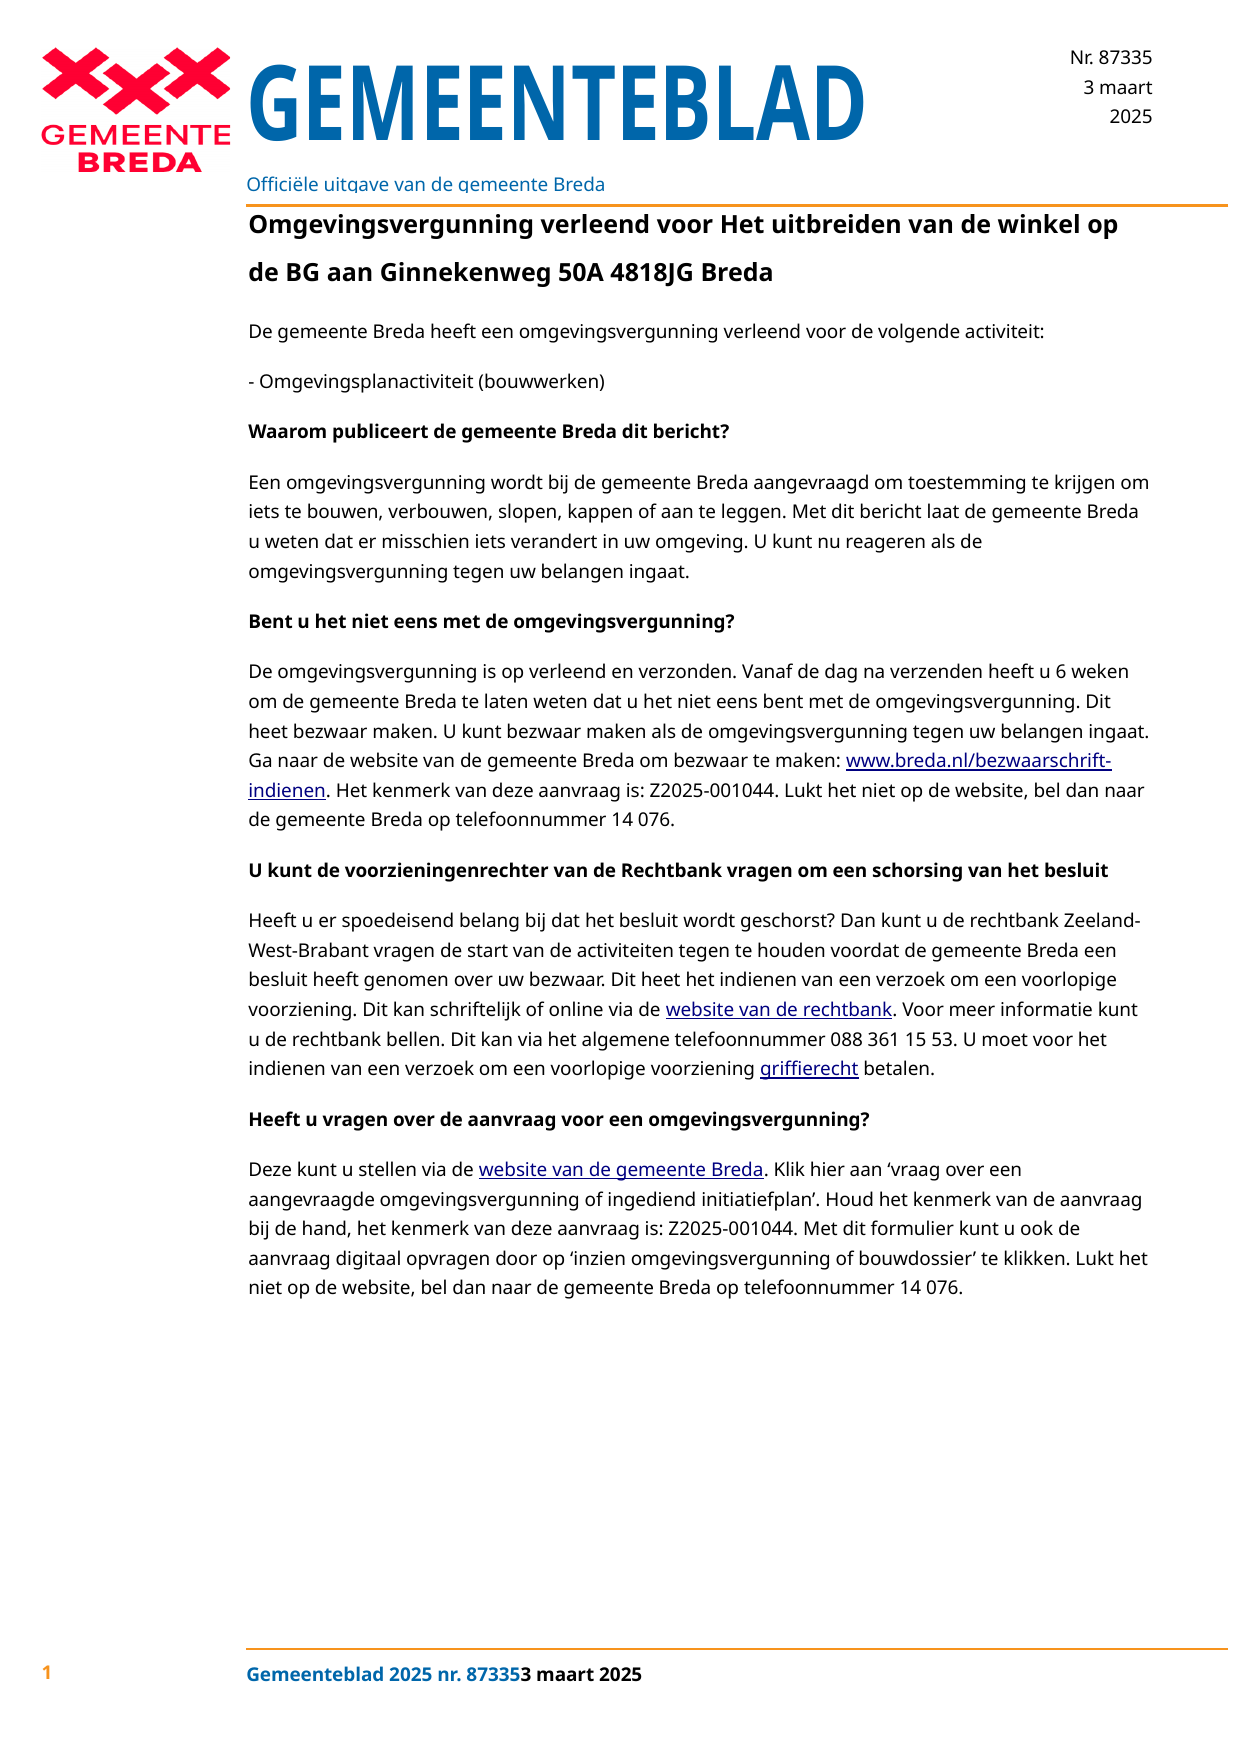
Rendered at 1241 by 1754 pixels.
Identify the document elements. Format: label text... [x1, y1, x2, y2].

text Bent u het niet eens met de omgevingsvergunning? [248, 608, 1152, 634]
text U kunt de voorzieningenrechter van de Rechtbank vragen om een schorsing van het besluit [248, 857, 1152, 883]
text Heeft u er spoedeisend belang bij dat het besluit wordt geschorst? Dan kunt u de rechtbank Zeeland-West-Brabant vragen de start van de activiteiten tegen te houden voordat de gemeente Breda een besluit heeft genomen over uw bezwaar. Dit heet het indienen van een verzoek om een voorlopige voorziening. Dit kan schriftelijk of online via de website van de rechtbank. Voor meer informatie kunt u de rechtbank bellen. Dit kan via het algemene telefoonnummer 088 361 15 53. U moet voor het indienen van een verzoek om een voorlopige voorziening griffierecht betalen. [248, 907, 1152, 1081]
text Deze kunt u stellen via de website van de gemeente Breda. Klik hier aan ‘vraag over een aangevraagde omgevingsvergunning of ingediend initiatiefplan’. Houd het kenmerk van de aanvraag bij de hand, het kenmerk van deze aanvraag is: Z2025-001044. Met dit formulier kunt u ook de aanvraag digitaal opvragen door op ‘inzien omgevingsvergunning of bouwdossier’ te klikken. Lukt het niet op de website, bel dan naar de gemeente Breda op telefoonnummer 14 076. [248, 1156, 1152, 1300]
text Een omgevingsvergunning wordt bij de gemeente Breda aangevraagd om toestemming te krijgen om iets te bouwen, verbouwen, slopen, kappen of aan te leggen. Met dit bericht laat de gemeente Breda u weten dat er misschien iets verandert in uw omgeving. U kunt nu reageren als de omgevingsvergunning tegen uw belangen ingaat. [248, 469, 1152, 584]
text Heeft u vragen over de aanvraag voor een omgevingsvergunning? [248, 1106, 1152, 1132]
text Omgevingsvergunning verleend voor Het uitbreiden van de winkel op de BG aan Ginnekenweg 50A 4818JG Breda [248, 207, 1152, 288]
text - Omgevingsplanactiviteit (bouwwerken) [248, 368, 1152, 394]
text De omgevingsvergunning is op verleend en verzonden. Vanaf de dag na verzenden heeft u 6 weken om de gemeente Breda te laten weten dat u het niet eens bent met de omgevingsvergunning. Dit heet bezwaar maken. U kunt bezwaar maken als de omgevingsvergunning tegen uw belangen ingaat. Ga naar de website van de gemeente Breda om bezwaar te maken: www.breda.nl/bezwaarschrift-indienen. Het kenmerk van deze aanvraag is: Z2025-001044. Lukt het niet op de website, bel dan naar de gemeente Breda op telefoonnummer 14 076. [248, 659, 1152, 832]
picture [41, 47, 231, 172]
text Waarom publiceert de gemeente Breda dit bericht? [248, 419, 1152, 444]
text De gemeente Breda heeft een omgevingsvergunning verleend voor de volgende activiteit: [248, 318, 1152, 344]
